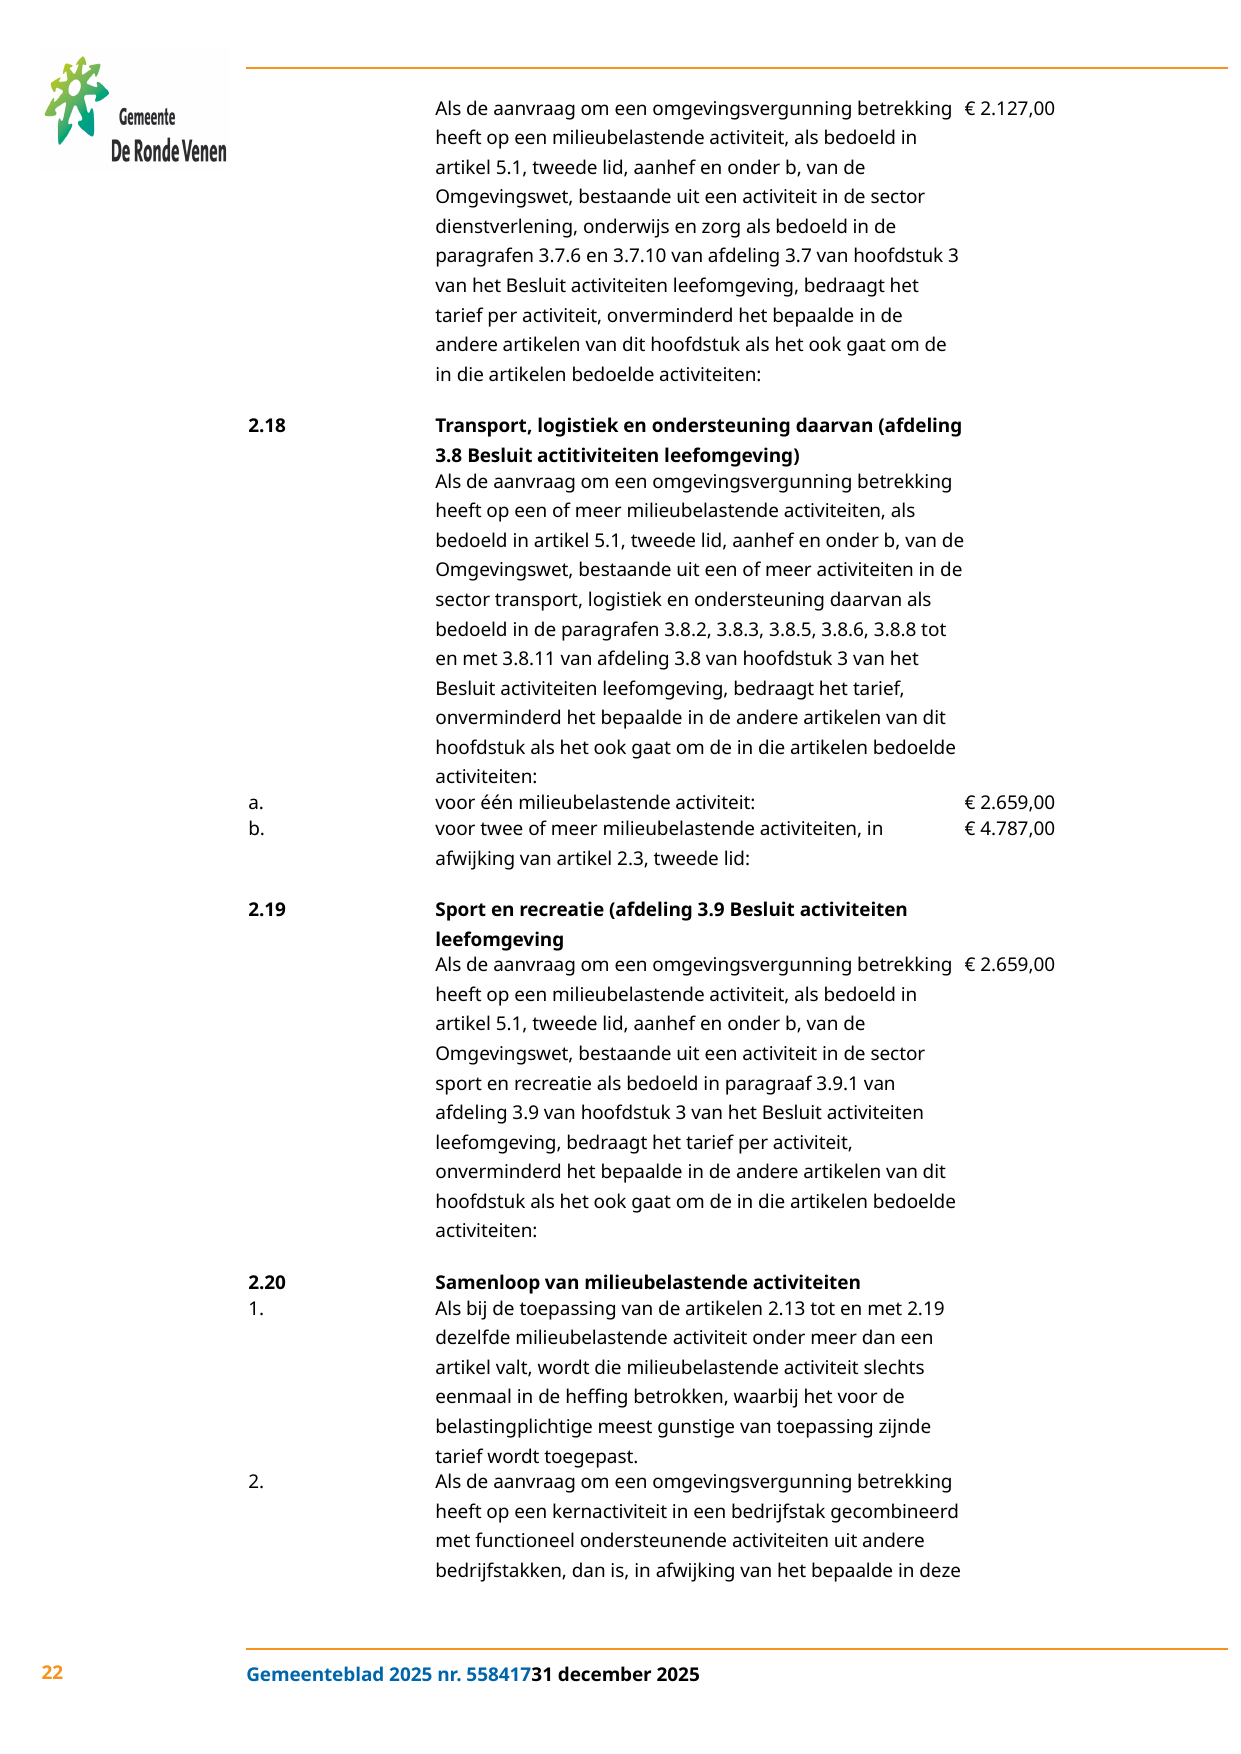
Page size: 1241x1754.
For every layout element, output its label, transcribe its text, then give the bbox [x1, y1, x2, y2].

table_cell [248, 468, 435, 789]
table_cell [435, 870, 964, 896]
table_cell [435, 387, 964, 412]
table_cell Als de aanvraag om een omgevingsvergunning betrekking heeft op een milieubelastende activiteit, als bedoeld in artikel 5.1, tweede lid, aanhef en onder b, van de Omgevingswet, bestaande uit een activiteit in de sector sport en recreatie als bedoeld in paragraaf 3.9.1 van afdeling 3.9 van hoofdstuk 3 van het Besluit activiteiten leefomgeving, bedraagt het tarief per activiteit, onverminderd het bepaalde in de andere artikelen van dit hoofdstuk als het ook gaat om de in die artikelen bedoelde activiteiten: [435, 951, 964, 1243]
table_cell [964, 1469, 1152, 1583]
table_cell [964, 1269, 1152, 1295]
table_cell Als de aanvraag om een omgevingsvergunning betrekking heeft op een kernactiviteit in een bedrijfstak gecombineerd met functioneel ondersteunende activiteiten uit andere bedrijfstakken, dan is, in afwijking van het bepaalde in deze [435, 1469, 964, 1583]
picture [41, 47, 231, 172]
table_cell Sport en recreatie (afdeling 3.9 Besluit activiteiten leefomgeving [435, 896, 964, 951]
table_cell b. [248, 815, 435, 870]
table_cell [964, 413, 1152, 468]
table_cell € 4.787,00 [964, 815, 1152, 870]
table_cell [964, 1244, 1152, 1269]
table_cell Transport, logistiek en ondersteuning daarvan (afdeling 3.8 Besluit actitiviteiten leefomgeving) [435, 413, 964, 468]
table_cell a. [248, 789, 435, 815]
table_cell [964, 870, 1152, 896]
table_cell 2.19 [248, 896, 435, 951]
table_cell [964, 1295, 1152, 1468]
table_cell [964, 387, 1152, 412]
table_cell [964, 896, 1152, 951]
table_cell Als bij de toepassing van de artikelen 2.13 tot en met 2.19 dezelfde milieubelastende activiteit onder meer dan een artikel valt, wordt die milieubelastende activiteit slechts eenmaal in de heffing betrokken, waarbij het voor de belastingplichtige meest gunstige van toepassing zijnde tarief wordt toegepast. [435, 1295, 964, 1468]
table_cell € 2.127,00 [964, 95, 1152, 387]
table_cell € 2.659,00 [964, 951, 1152, 1243]
table_cell [248, 951, 435, 1243]
table_cell [248, 1244, 435, 1269]
table_cell 1. [248, 1295, 435, 1468]
table_cell 2. [248, 1469, 435, 1583]
table_cell 2.18 [248, 413, 435, 468]
table_cell Als de aanvraag om een omgevingsvergunning betrekking heeft op een of meer milieubelastende activiteiten, als bedoeld in artikel 5.1, tweede lid, aanhef en onder b, van de Omgevingswet, bestaande uit een of meer activiteiten in de sector transport, logistiek en ondersteuning daarvan als bedoeld in de paragrafen 3.8.2, 3.8.3, 3.8.5, 3.8.6, 3.8.8 tot en met 3.8.11 van afdeling 3.8 van hoofdstuk 3 van het Besluit activiteiten leefomgeving, bedraagt het tarief, onverminderd het bepaalde in de andere artikelen van dit hoofdstuk als het ook gaat om de in die artikelen bedoelde activiteiten: [435, 468, 964, 789]
table_cell voor twee of meer milieubelastende activiteiten, in afwijking van artikel 2.3, tweede lid: [435, 815, 964, 870]
table_cell Samenloop van milieubelastende activiteiten [435, 1269, 964, 1295]
table_cell [248, 95, 435, 387]
table_cell [248, 387, 435, 412]
table_cell Als de aanvraag om een omgevingsvergunning betrekking heeft op een milieubelastende activiteit, als bedoeld in artikel 5.1, tweede lid, aanhef en onder b, van de Omgevingswet, bestaande uit een activiteit in de sector dienstverlening, onderwijs en zorg als bedoeld in de paragrafen 3.7.6 en 3.7.10 van afdeling 3.7 van hoofdstuk 3 van het Besluit activiteiten leefomgeving, bedraagt het tarief per activiteit, onverminderd het bepaalde in de andere artikelen van dit hoofdstuk als het ook gaat om de in die artikelen bedoelde activiteiten: [435, 95, 964, 387]
table_cell [248, 870, 435, 896]
table_cell voor één milieubelastende activiteit: [435, 789, 964, 815]
table_cell [964, 468, 1152, 789]
table_cell [435, 1244, 964, 1269]
table_cell € 2.659,00 [964, 789, 1152, 815]
table_cell 2.20 [248, 1269, 435, 1295]
